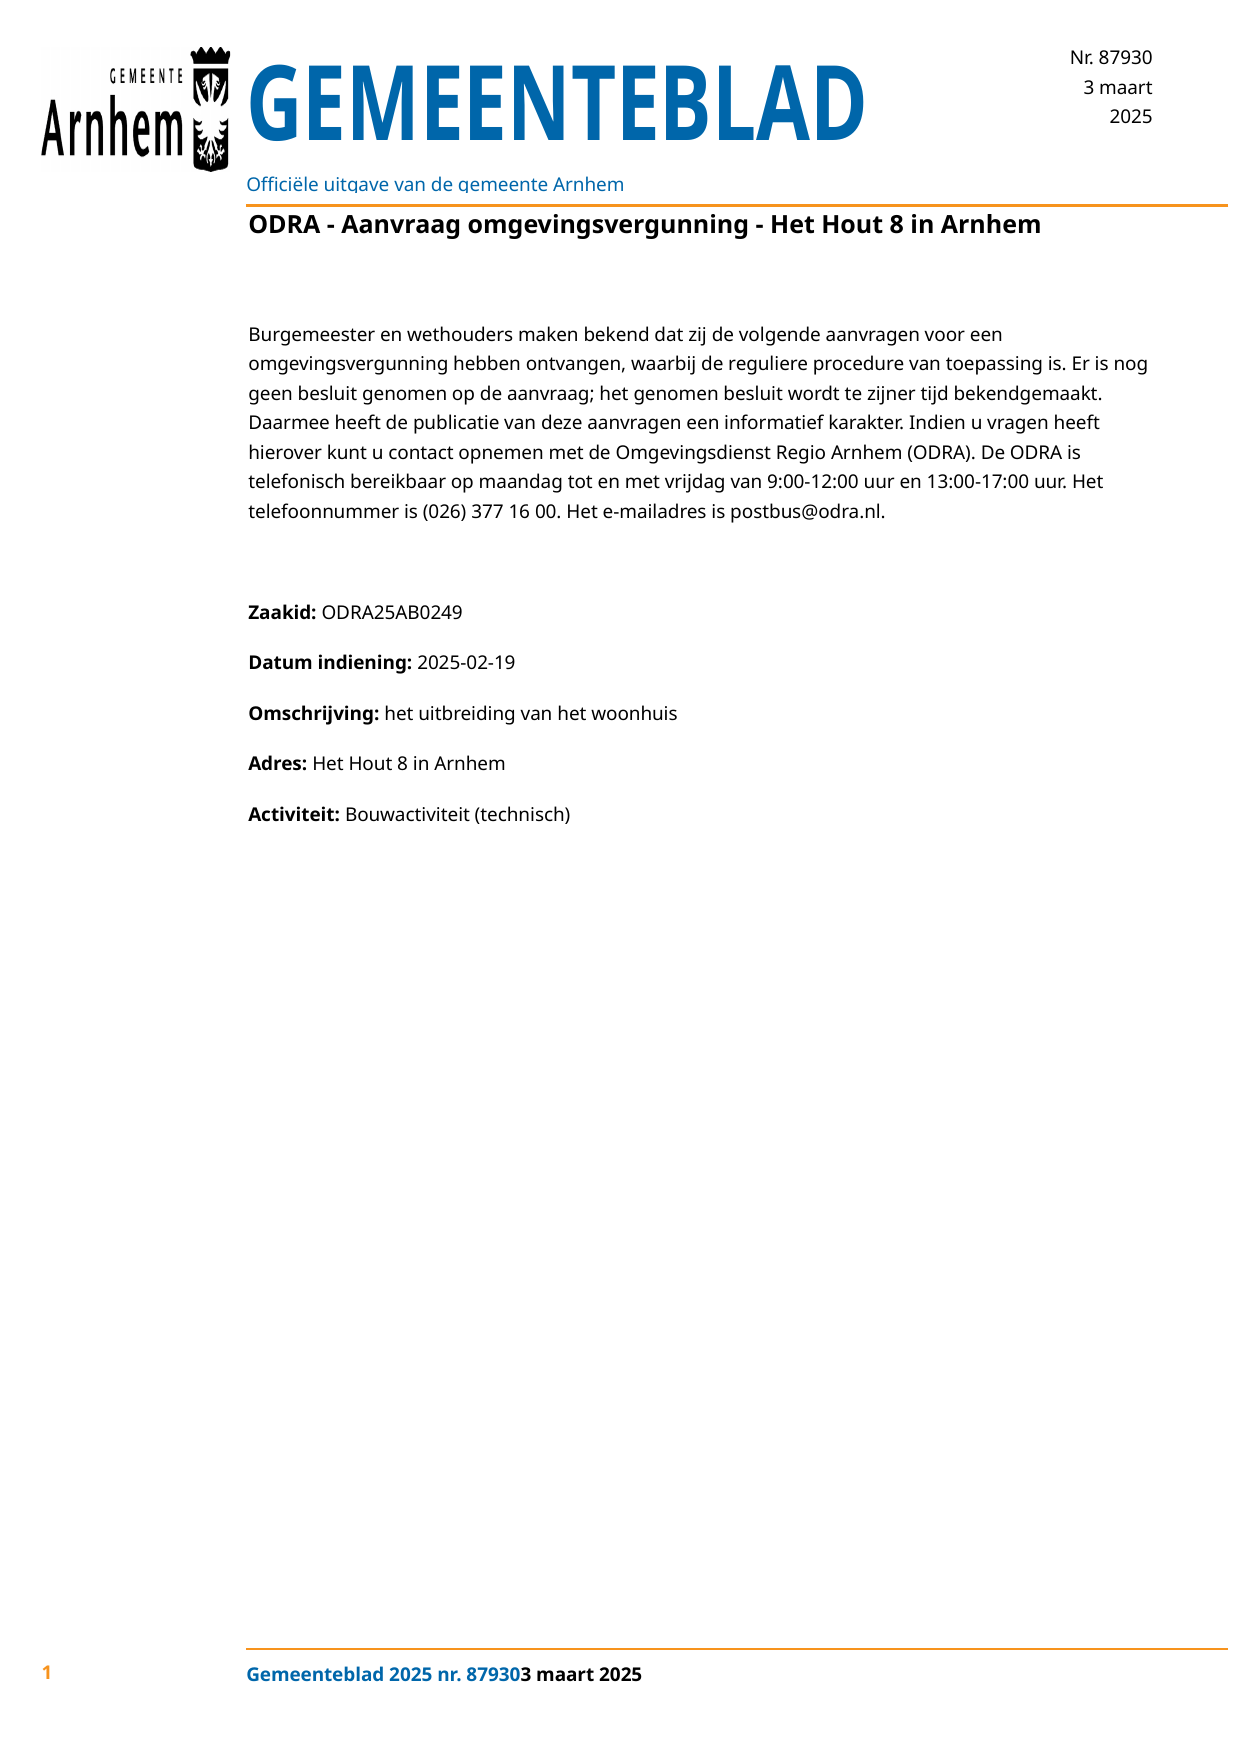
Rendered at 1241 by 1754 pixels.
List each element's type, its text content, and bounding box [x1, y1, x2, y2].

text Adres: Het Hout 8 in Arnhem [248, 750, 1152, 776]
text ODRA - Aanvraag omgevingsvergunning - Het Hout 8 in Arnhem [248, 207, 1152, 241]
text Omschrijving: het uitbreiding van het woonhuis [248, 700, 1152, 726]
text Zaakid: ODRA25AB0249 [248, 599, 1152, 625]
text Activiteit: Bouwactiviteit (technisch) [248, 801, 1152, 826]
text Datum indiening: 2025-02-19 [248, 649, 1152, 675]
picture [41, 47, 231, 172]
text Burgemeester en wethouders maken bekend dat zij de volgende aanvragen voor een omgevingsvergunning hebben ontvangen, waarbij de reguliere procedure van toepassing is. Er is nog geen besluit genomen op de aanvraag; het genomen besluit wordt te zijner tijd bekendgemaakt. Daarmee heeft de publicatie van deze aanvragen een informatief karakter. Indien u vragen heeft hierover kunt u contact opnemen met de Omgevingsdienst Regio Arnhem (ODRA). De ODRA is telefonisch bereikbaar op maandag tot en met vrijdag van 9:00-12:00 uur en 13:00-17:00 uur. Het telefoonnummer is (026) 377 16 00. Het e-mailadres is postbus@odra.nl. [248, 321, 1152, 524]
